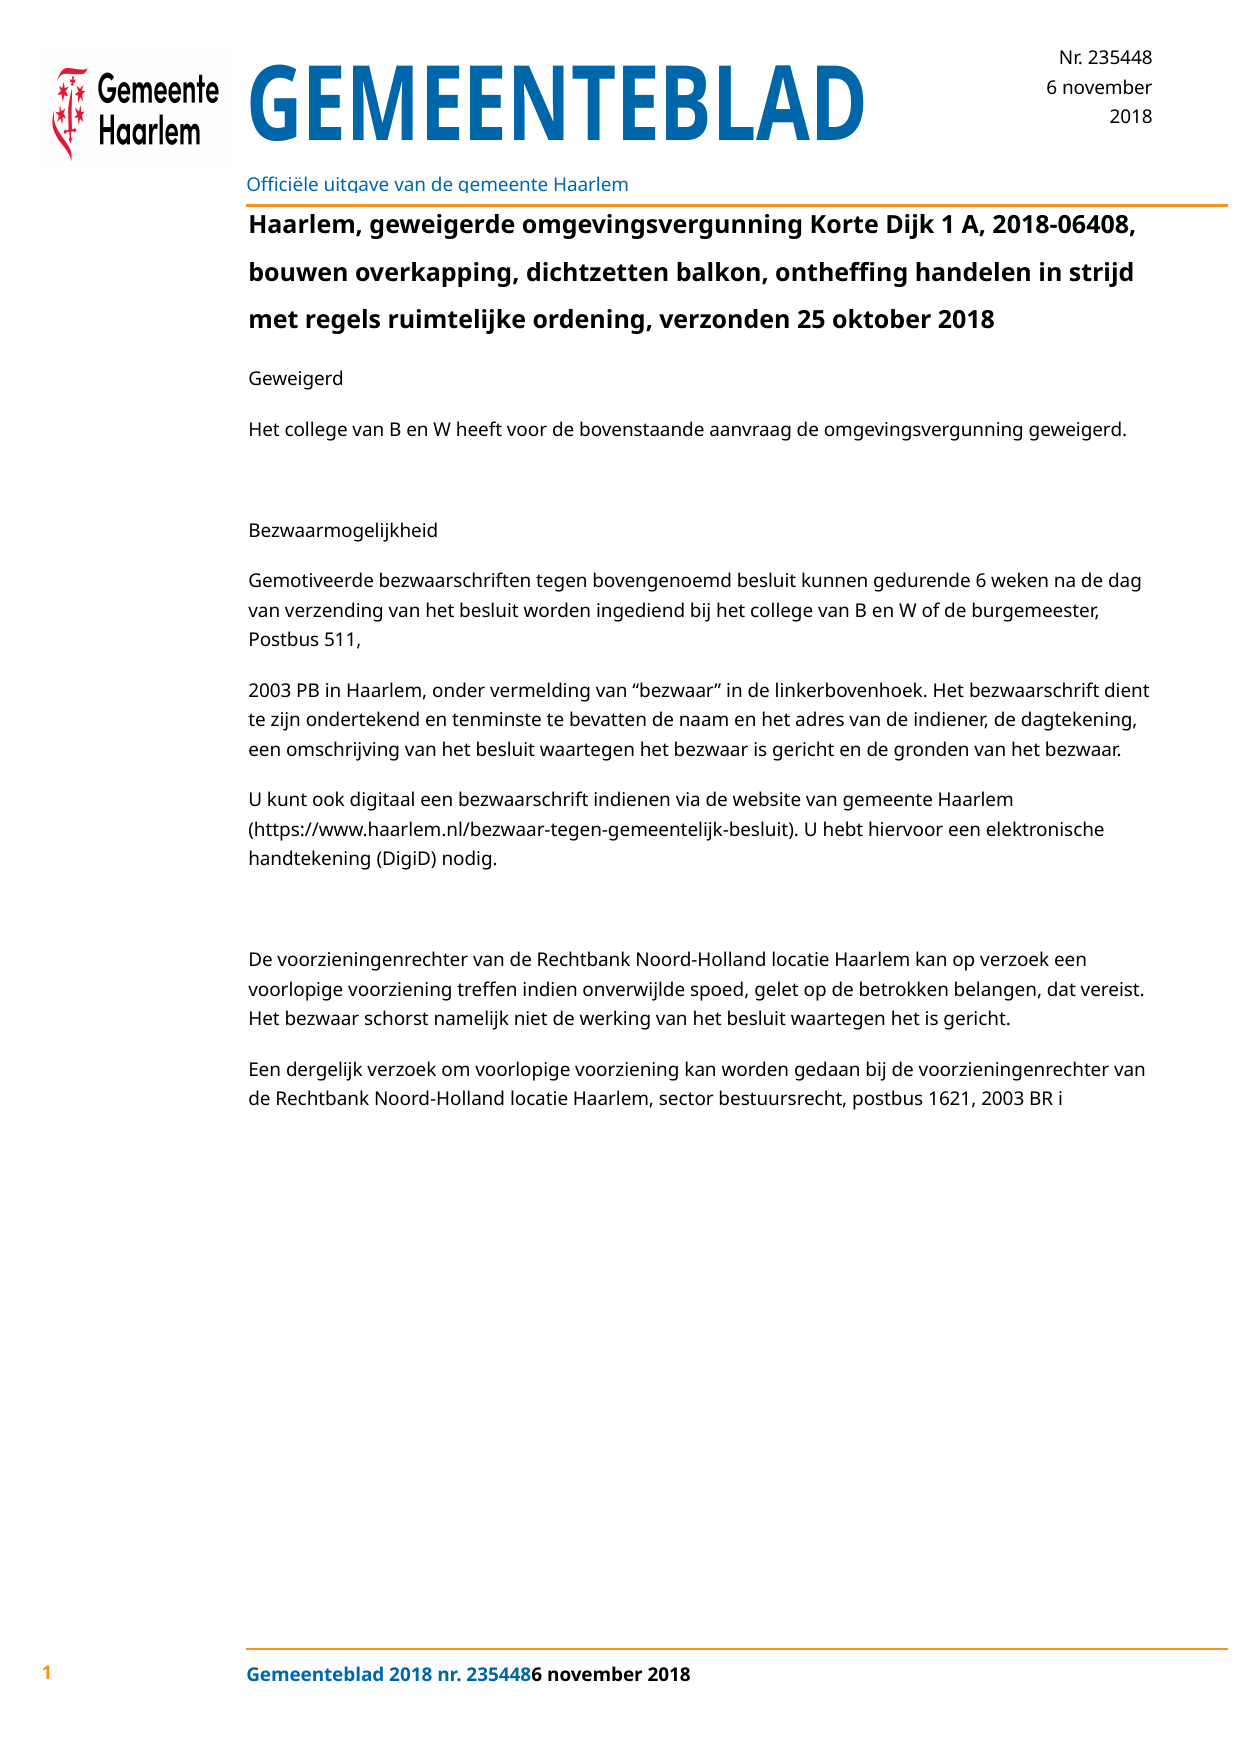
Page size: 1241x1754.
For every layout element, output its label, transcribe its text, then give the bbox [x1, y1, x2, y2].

text Bezwaarmogelijkheid [248, 517, 1152, 542]
text U kunt ook digitaal een bezwaarschrift indienen via de website van gemeente Haarlem (https://www.haarlem.nl/bezwaar-tegen-gemeentelijk-besluit). U hebt hiervoor een elektronische handtekening (DigiD) nodig. [248, 786, 1152, 871]
text Het college van B en W heeft voor de bovenstaande aanvraag de omgevingsvergunning geweigerd. [248, 416, 1152, 442]
text 2003 PB in Haarlem, onder vermelding van “bezwaar” in de linkerbovenhoek. Het bezwaarschrift dient te zijn ondertekend en tenminste te bevatten de naam en het adres van de indiener, de dagtekening, een omschrijving van het besluit waartegen het bezwaar is gericht en de gronden van het bezwaar. [248, 677, 1152, 762]
text Gemotiveerde bezwaarschriften tegen bovengenoemd besluit kunnen gedurende 6 weken na de dag van verzending van het besluit worden ingediend bij het college van B en W of de burgemeester, Postbus 511, [248, 567, 1152, 652]
text Een dergelijk verzoek om voorlopige voorziening kan worden gedaan bij de voorzieningenrechter van de Rechtbank Noord-Holland locatie Haarlem, sector bestuursrecht, postbus 1621, 2003 BR i [248, 1056, 1152, 1111]
picture [41, 47, 231, 172]
text Geweigerd [248, 366, 1152, 391]
text Haarlem, geweigerde omgevingsvergunning Korte Dijk 1 A, 2018-06408, bouwen overkapping, dichtzetten balkon, ontheffing handelen in strijd met regels ruimtelijke ordening, verzonden 25 oktober 2018 [248, 207, 1152, 336]
text De voorzieningenrechter van de Rechtbank Noord-Holland locatie Haarlem kan op verzoek een voorlopige voorziening treffen indien onverwijlde spoed, gelet op de betrokken belangen, dat vereist. Het bezwaar schorst namelijk niet de werking van het besluit waartegen het is gericht. [248, 946, 1152, 1031]
